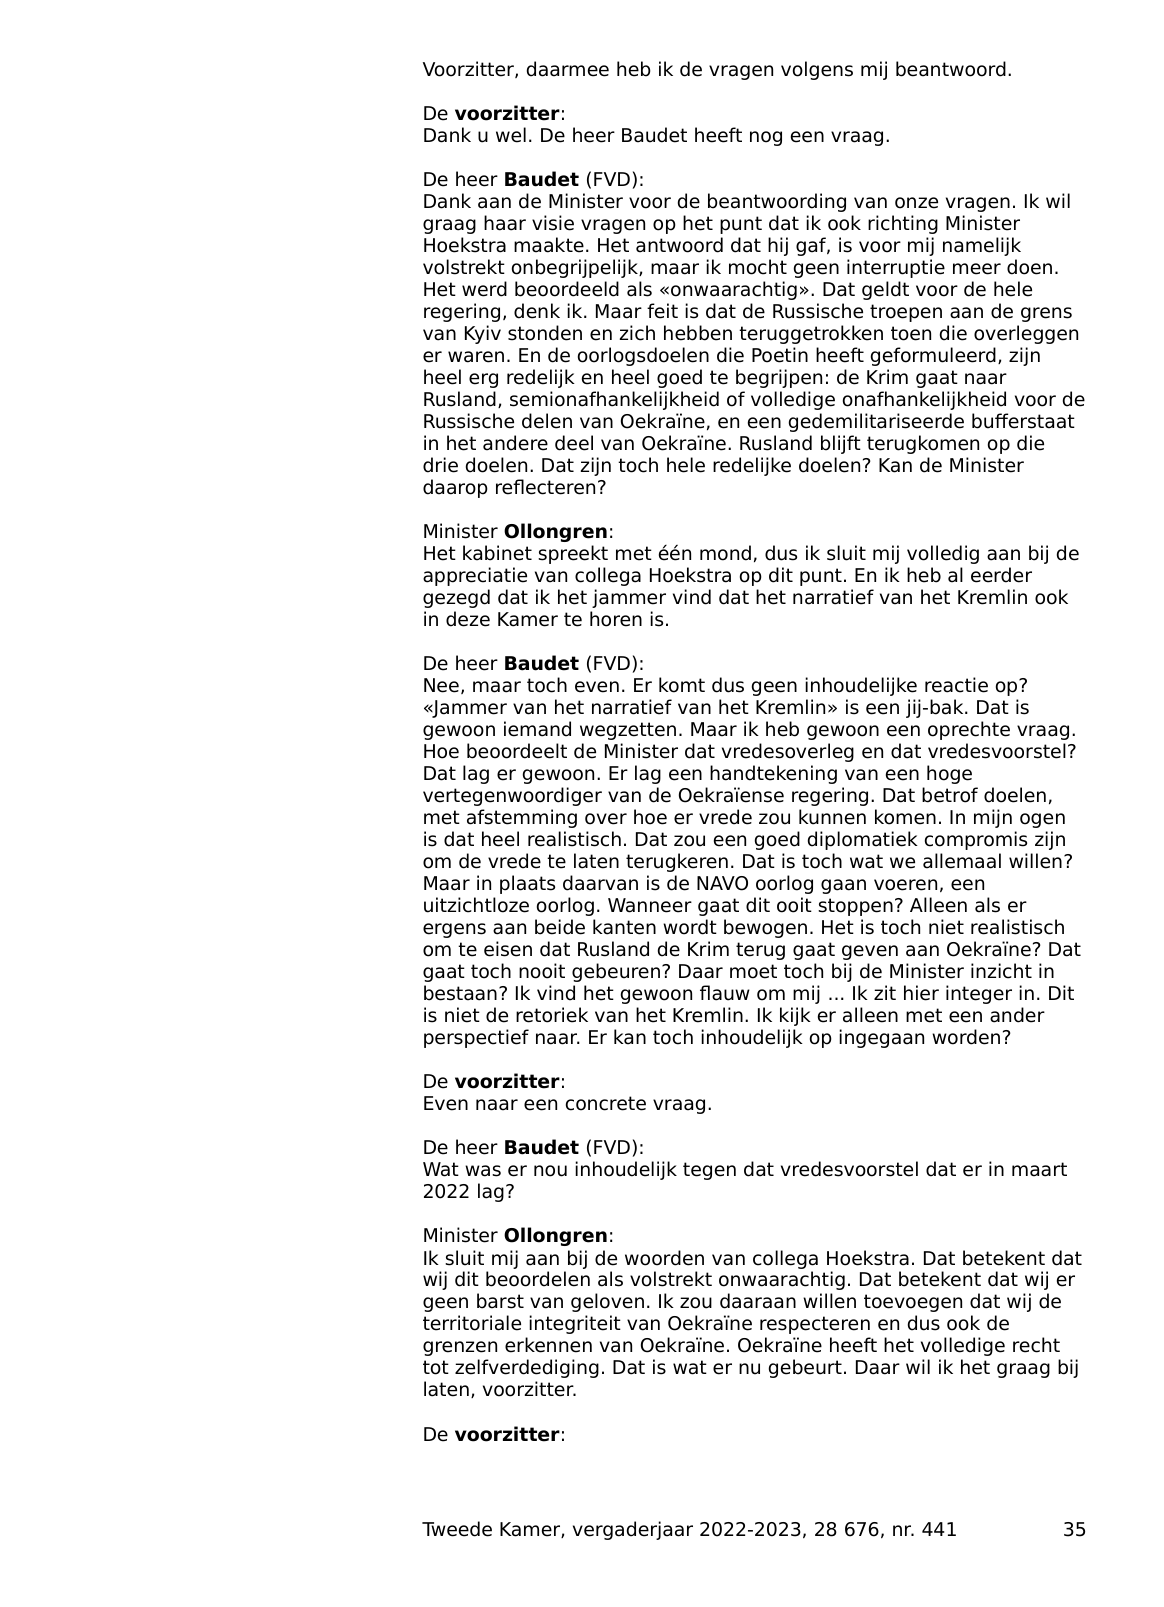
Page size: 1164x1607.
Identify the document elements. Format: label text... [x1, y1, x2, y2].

text De voorzitter: [422, 1071, 1087, 1093]
text De heer Baudet (FVD): [422, 169, 1087, 191]
text Voorzitter, daarmee heb ik de vragen volgens mij beantwoord. [422, 59, 1087, 81]
text Dank aan de Minister voor de beantwoording van onze vragen. Ik wil graag haar visie vragen op het punt dat ik ook richting Minister Hoekstra maakte. Het antwoord dat hij gaf, is voor mij namelijk volstrekt onbegrijpelijk, maar ik mocht geen interruptie meer doen. Het werd beoordeeld als «onwaarachtig». Dat geldt voor de hele regering, denk ik. Maar feit is dat de Russische troepen aan de grens van Kyiv stonden en zich hebben teruggetrokken toen die overleggen er waren. En de oorlogsdoelen die Poetin heeft geformuleerd, zijn heel erg redelijk en heel goed te begrijpen: de Krim gaat naar Rusland, semionafhankelijkheid of volledige onafhankelijkheid voor de Russische delen van Oekraïne, en een gedemilitariseerde bufferstaat in het andere deel van Oekraïne. Rusland blijft terugkomen op die drie doelen. Dat zijn toch hele redelijke doelen? Kan de Minister daarop reflecteren? [422, 191, 1087, 499]
text Minister Ollongren: [422, 1225, 1087, 1247]
text Nee, maar toch even. Er komt dus geen inhoudelijke reactie op? «Jammer van het narratief van het Kremlin» is een jij-bak. Dat is gewoon iemand wegzetten. Maar ik heb gewoon een oprechte vraag. Hoe beoordeelt de Minister dat vredesoverleg en dat vredesvoorstel? Dat lag er gewoon. Er lag een handtekening van een hoge vertegenwoordiger van de Oekraïense regering. Dat betrof doelen, met afstemming over hoe er vrede zou kunnen komen. In mijn ogen is dat heel realistisch. Dat zou een goed diplomatiek compromis zijn om de vrede te laten terugkeren. Dat is toch wat we allemaal willen? Maar in plaats daarvan is de NAVO oorlog gaan voeren, een uitzichtloze oorlog. Wanneer gaat dit ooit stoppen? Alleen als er ergens aan beide kanten wordt bewogen. Het is toch niet realistisch om te eisen dat Rusland de Krim terug gaat geven aan Oekraïne? Dat gaat toch nooit gebeuren? Daar moet toch bij de Minister inzicht in bestaan? Ik vind het gewoon flauw om mij ... Ik zit hier integer in. Dit is niet de retoriek van het Kremlin. Ik kijk er alleen met een ander perspectief naar. Er kan toch inhoudelijk op ingegaan worden? [422, 675, 1087, 1049]
text De voorzitter: [422, 1423, 1087, 1445]
text Minister Ollongren: [422, 521, 1087, 543]
text Wat was er nou inhoudelijk tegen dat vredesvoorstel dat er in maart 2022 lag? [422, 1159, 1087, 1203]
text Dank u wel. De heer Baudet heeft nog een vraag. [422, 125, 1087, 147]
text Ik sluit mij aan bij de woorden van collega Hoekstra. Dat betekent dat wij dit beoordelen als volstrekt onwaarachtig. Dat betekent dat wij er geen barst van geloven. Ik zou daaraan willen toevoegen dat wij de territoriale integriteit van Oekraïne respecteren en dus ook de grenzen erkennen van Oekraïne. Oekraïne heeft het volledige recht tot zelfverdediging. Dat is wat er nu gebeurt. Daar wil ik het graag bij laten, voorzitter. [422, 1247, 1087, 1401]
text Het kabinet spreekt met één mond, dus ik sluit mij volledig aan bij de appreciatie van collega Hoekstra op dit punt. En ik heb al eerder gezegd dat ik het jammer vind dat het narratief van het Kremlin ook in deze Kamer te horen is. [422, 543, 1087, 631]
text De voorzitter: [422, 103, 1087, 125]
text De heer Baudet (FVD): [422, 1137, 1087, 1159]
text De heer Baudet (FVD): [422, 653, 1087, 675]
text Even naar een concrete vraag. [422, 1093, 1087, 1115]
